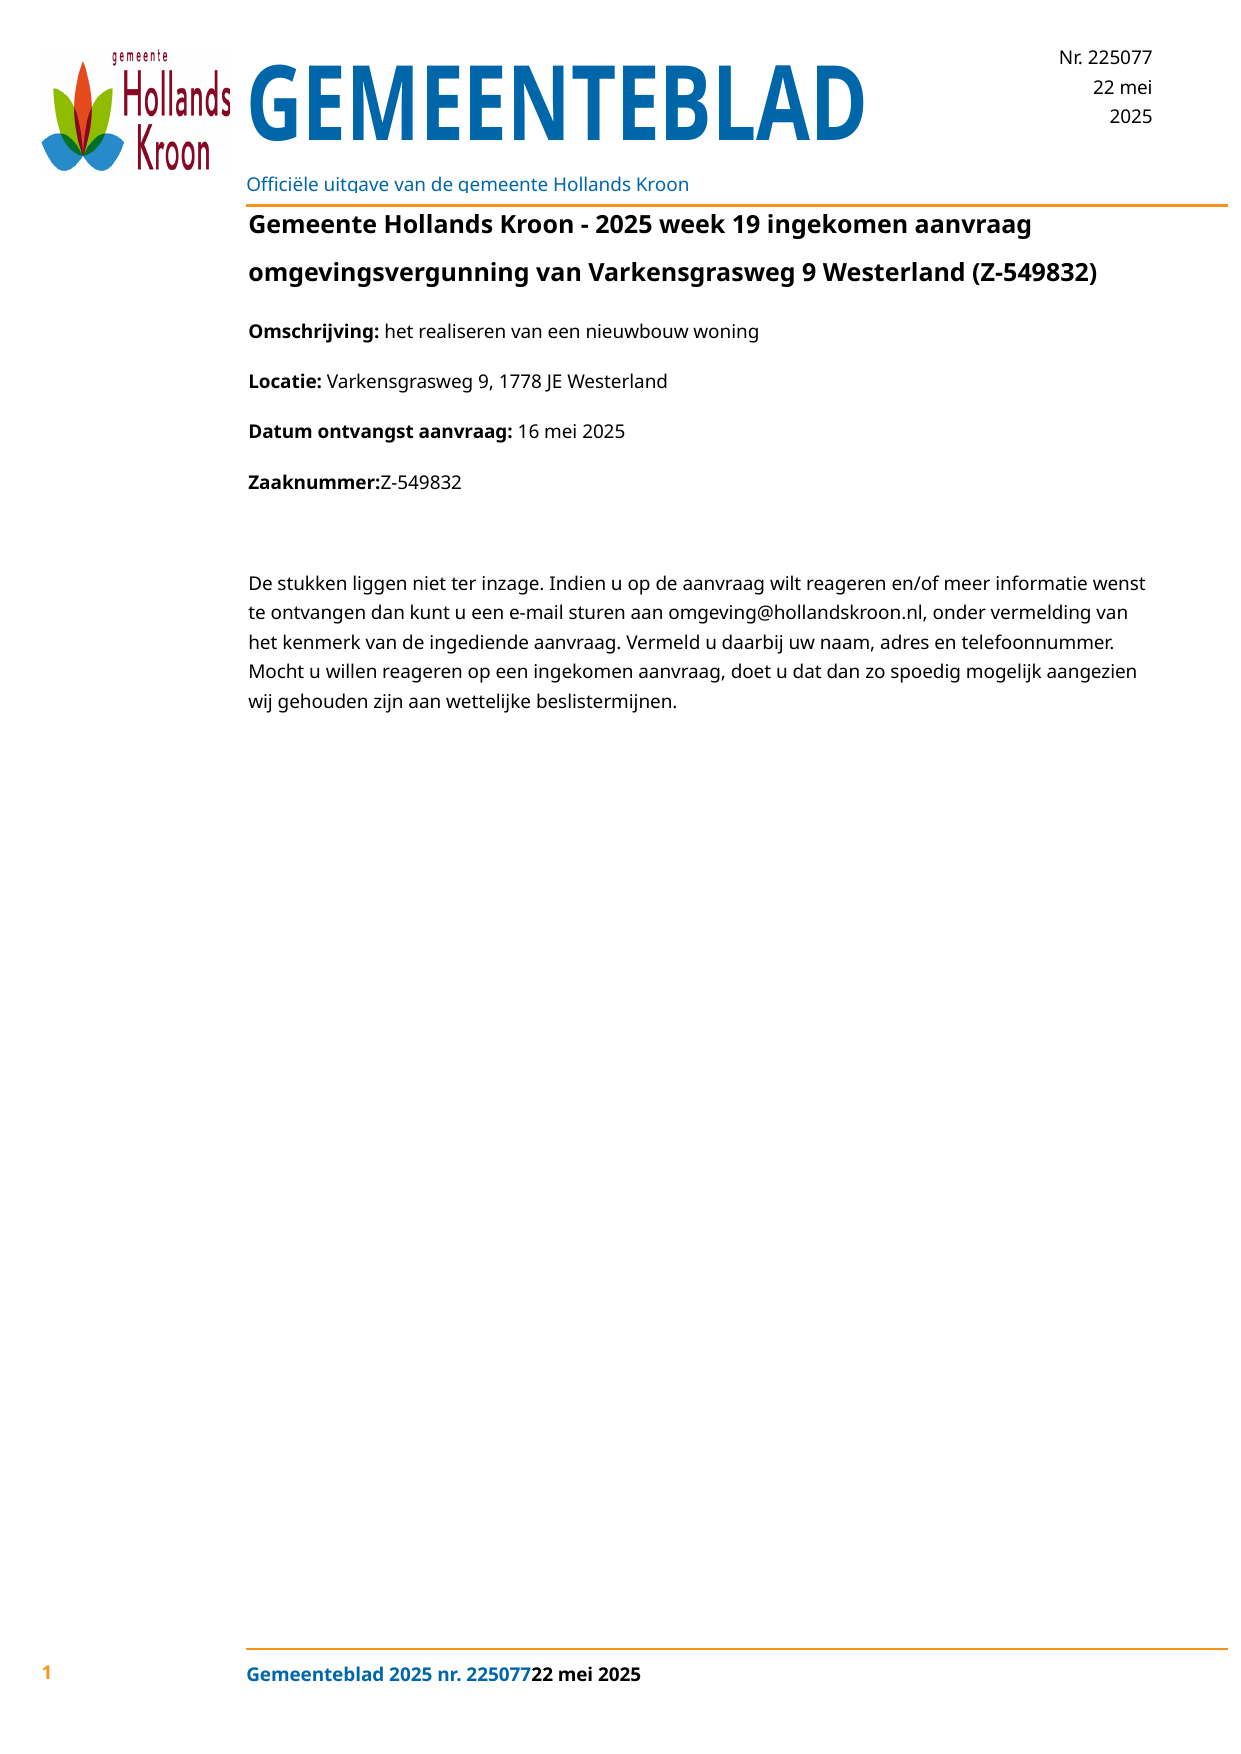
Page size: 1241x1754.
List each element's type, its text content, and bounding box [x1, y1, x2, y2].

picture [41, 47, 231, 172]
text Datum ontvangst aanvraag: 16 mei 2025 [248, 419, 1152, 444]
text De stukken liggen niet ter inzage. Indien u op de aanvraag wilt reageren en/of meer informatie wenst te ontvangen dan kunt u een e-mail sturen aan omgeving@hollandskroon.nl, onder vermelding van het kenmerk van de ingediende aanvraag. Vermeld u daarbij uw naam, adres en telefoonnummer. Mocht u willen reageren op een ingekomen aanvraag, doet u dat dan zo spoedig mogelijk aangezien wij gehouden zijn aan wettelijke beslistermijnen. [248, 570, 1152, 714]
text Omschrijving: het realiseren van een nieuwbouw woning [248, 318, 1152, 344]
text Zaaknummer:Z-549832 [248, 469, 1152, 495]
text Gemeente Hollands Kroon - 2025 week 19 ingekomen aanvraag omgevingsvergunning van Varkensgrasweg 9 Westerland (Z-549832) [248, 207, 1152, 288]
text Locatie: Varkensgrasweg 9, 1778 JE Westerland [248, 368, 1152, 394]
